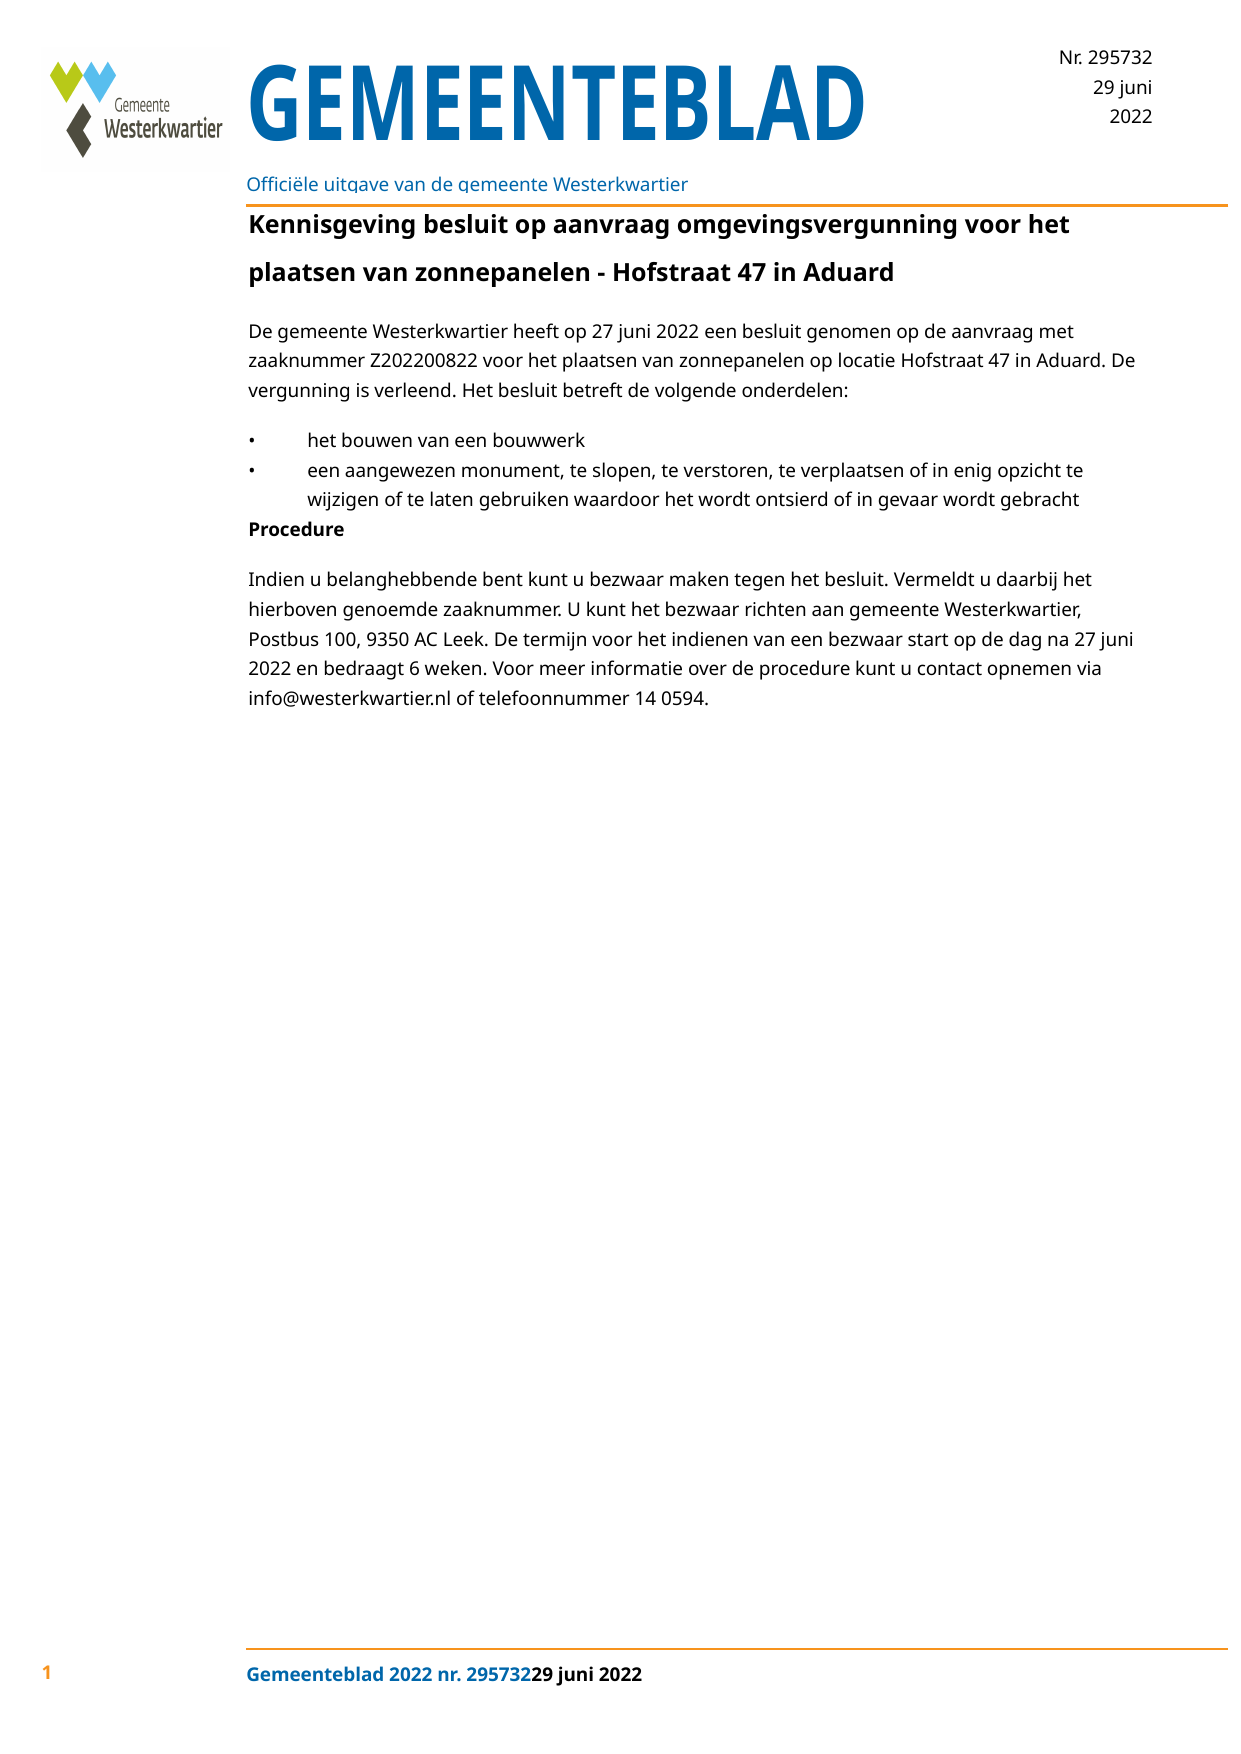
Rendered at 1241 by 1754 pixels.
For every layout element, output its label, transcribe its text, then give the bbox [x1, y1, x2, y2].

text Procedure [248, 516, 1152, 542]
text De gemeente Westerkwartier heeft op 27 juni 2022 een besluit genomen op de aanvraag met zaaknummer Z202200822 voor het plaatsen van zonnepanelen op locatie Hofstraat 47 in Aduard. De vergunning is verleend. Het besluit betreft de volgende onderdelen: [248, 318, 1152, 403]
text Indien u belanghebbende bent kunt u bezwaar maken tegen het besluit. Vermeldt u daarbij het hierboven genoemde zaaknummer. U kunt het bezwaar richten aan gemeente Westerkwartier, Postbus 100, 9350 AC Leek. De termijn voor het indienen van een bezwaar start op de dag na 27 juni 2022 en bedraagt 6 weken. Voor meer informatie over de procedure kunt u contact opnemen via info@westerkwartier.nl of telefoonnummer 14 0594. [248, 567, 1152, 711]
text Kennisgeving besluit op aanvraag omgevingsvergunning voor het plaatsen van zonnepanelen - Hofstraat 47 in Aduard [248, 207, 1152, 288]
list het bouwen van een bouwwerk [248, 427, 1152, 453]
picture [41, 47, 231, 172]
list een aangewezen monument, te slopen, te verstoren, te verplaatsen of in enig opzicht te wijzigen of te laten gebruiken waardoor het wordt ontsierd of in gevaar wordt gebracht [248, 457, 1152, 512]
